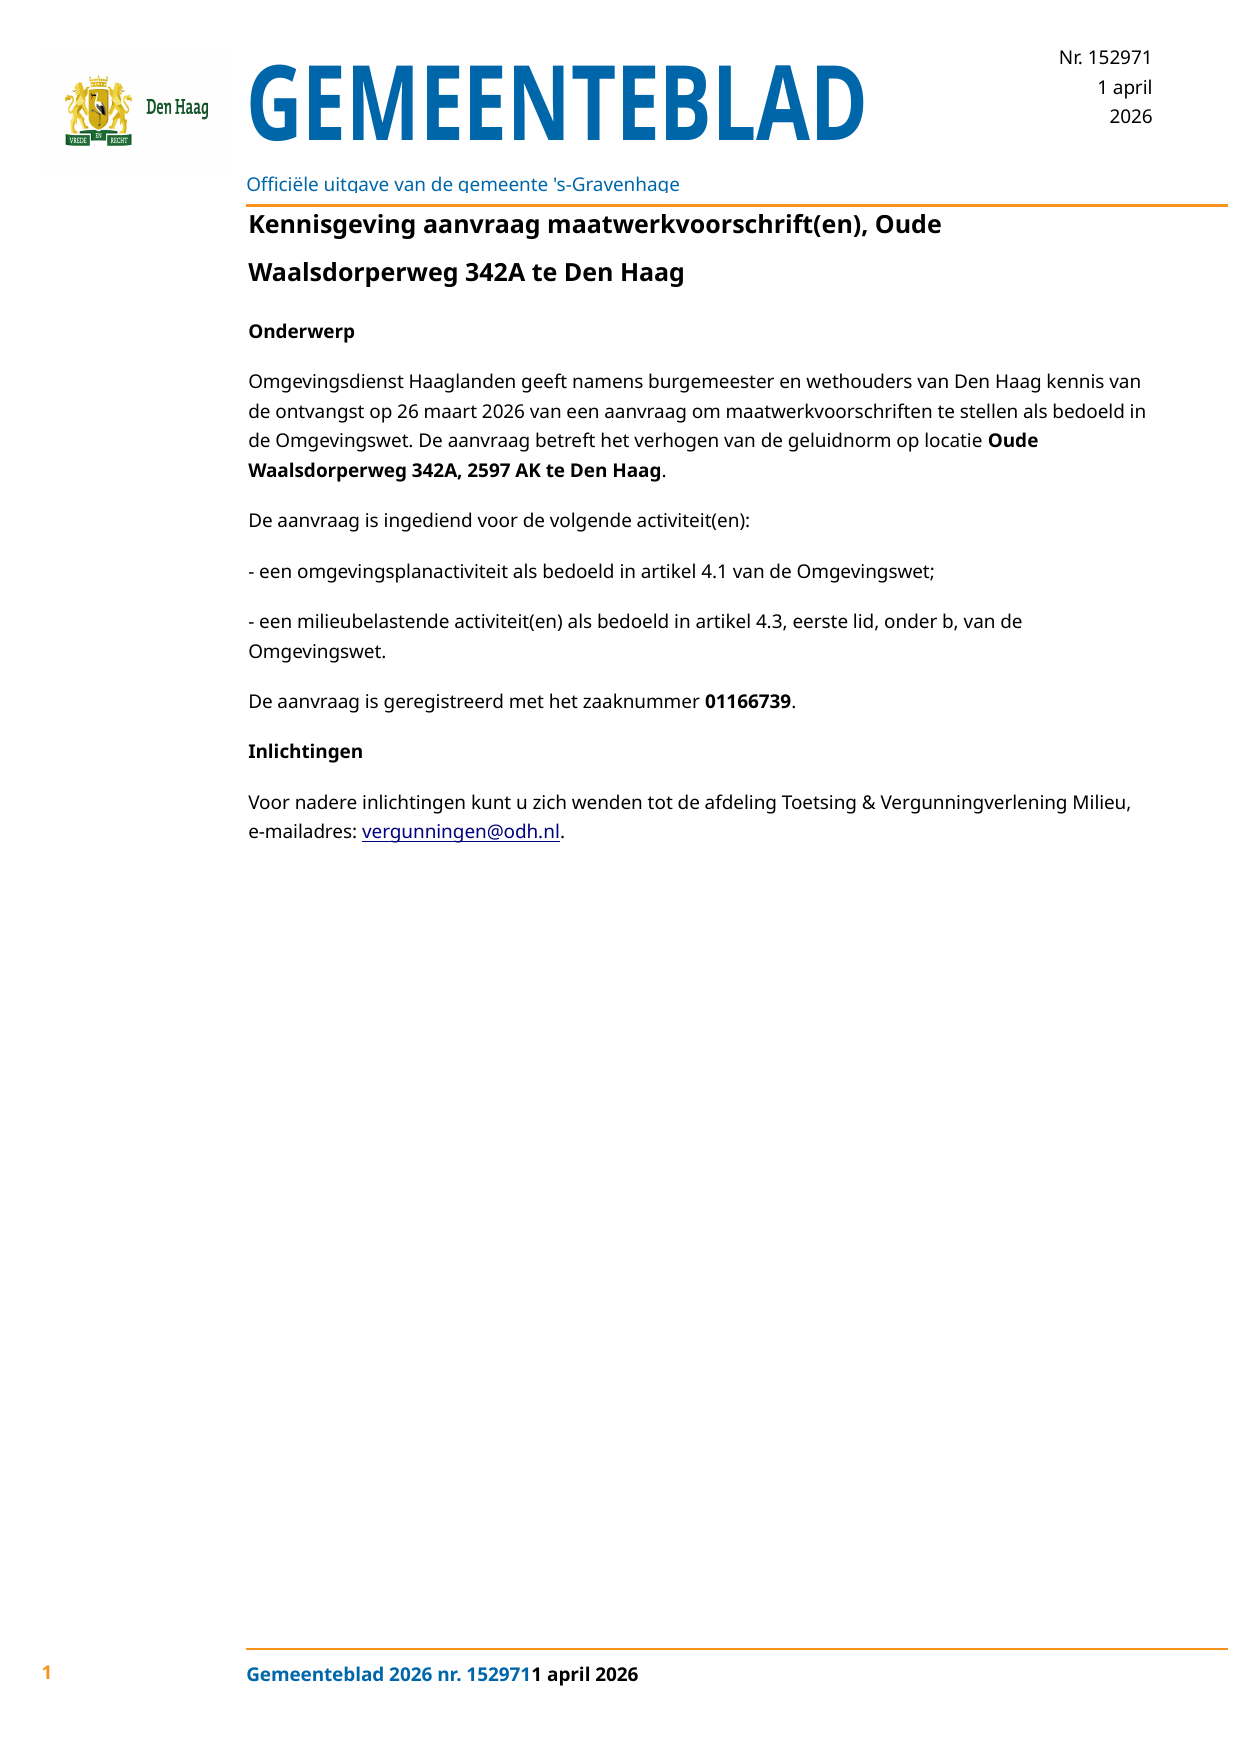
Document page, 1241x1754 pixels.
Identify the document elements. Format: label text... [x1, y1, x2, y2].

text Kennisgeving aanvraag maatwerkvoorschrift(en), Oude Waalsdorperweg 342A te Den Haag [248, 207, 1152, 288]
text - een milieubelastende activiteit(en) als bedoeld in artikel 4.3, eerste lid, onder b, van de Omgevingswet. [248, 608, 1152, 664]
text Voor nadere inlichtingen kunt u zich wenden tot de afdeling Toetsing & Vergunningverlening Milieu, e-mailadres: vergunningen@odh.nl. [248, 789, 1152, 844]
text Omgevingsdienst Haaglanden geeft namens burgemeester en wethouders van Den Haag kennis van de ontvangst op 26 maart 2026 van een aanvraag om maatwerkvoorschriften te stellen als bedoeld in de Omgevingswet. De aanvraag betreft het verhogen van de geluidnorm op locatie Oude Waalsdorperweg 342A, 2597 AK te Den Haag. [248, 368, 1152, 483]
text Onderwerp [248, 318, 1152, 344]
text Inlichtingen [248, 739, 1152, 764]
text - een omgevingsplanactiviteit als bedoeld in artikel 4.1 van de Omgevingswet; [248, 558, 1152, 584]
text De aanvraag is ingediend voor de volgende activiteit(en): [248, 507, 1152, 533]
text De aanvraag is geregistreerd met het zaaknummer 01166739. [248, 688, 1152, 714]
picture [41, 47, 231, 172]
